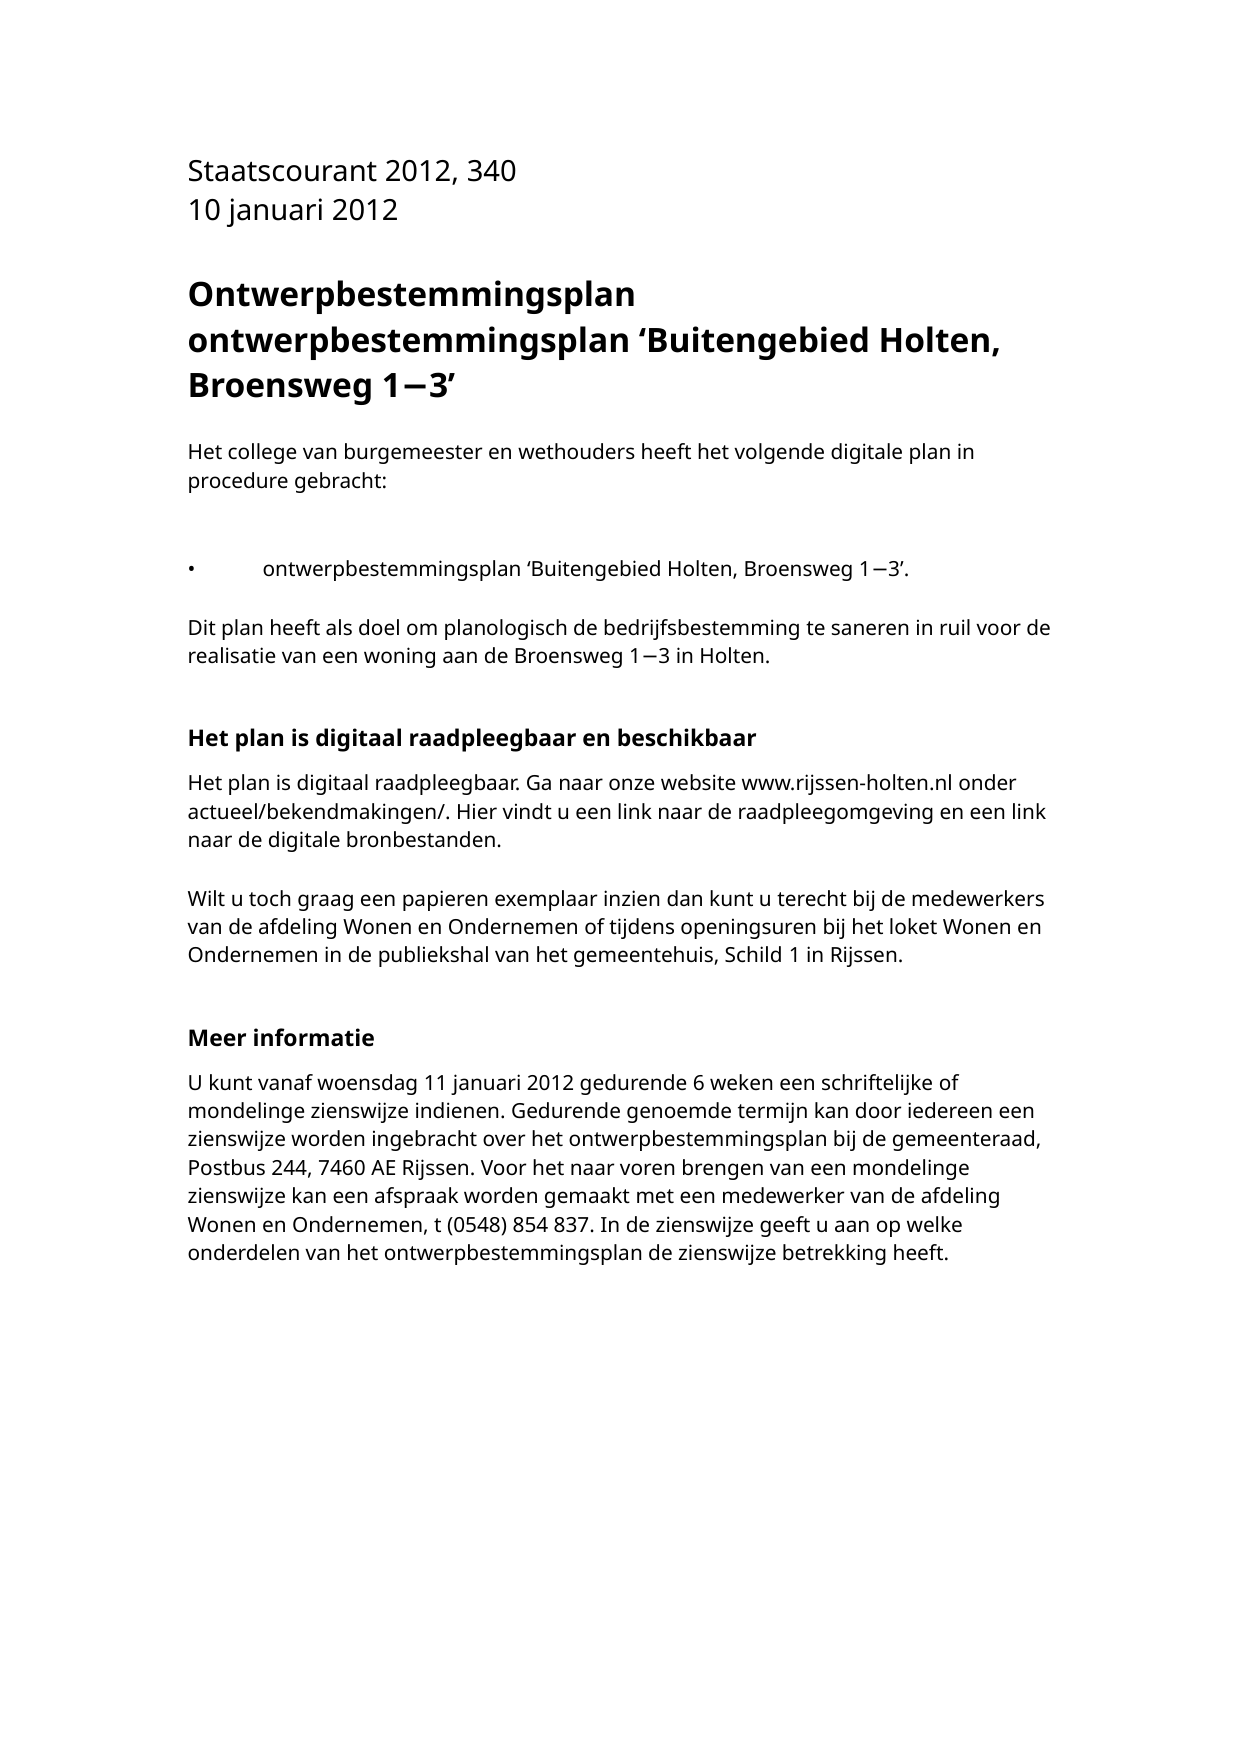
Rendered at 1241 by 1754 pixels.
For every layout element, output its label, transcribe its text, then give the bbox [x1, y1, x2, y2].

text Het college van burgemeester en wethouders heeft het volgende digitale plan in procedure gebracht: [187, 437, 1053, 494]
text 10 januari 2012 [187, 190, 1053, 229]
text Wilt u toch graag een papieren exemplaar inzien dan kunt u terecht bij de medewerkers van de afdeling Wonen en Ondernemen of tijdens openingsuren bij het loket Wonen en Ondernemen in de publiekshal van het gemeentehuis, Schild 1 in Rijssen. [187, 884, 1053, 969]
text Dit plan heeft als doel om planologisch de bedrijfsbestemming te saneren in ruil voor de realisatie van een woning aan de Broensweg 1−3 in Holten. [187, 613, 1053, 669]
subtitle Het plan is digitaal raadpleegbaar en beschikbaar [187, 722, 1053, 753]
text Staatscourant 2012, 340 [187, 150, 1053, 190]
subtitle Ontwerpbestemmingsplan ontwerpbestemmingsplan ‘Buitengebied Holten, Broensweg 1−3’ [187, 271, 1053, 407]
list ontwerpbestemmingsplan ‘Buitengebied Holten, Broensweg 1−3’. [187, 554, 1053, 583]
text U kunt vanaf woensdag 11 januari 2012 gedurende 6 weken een schriftelijke of mondelinge zienswijze indienen. Gedurende genoemde termijn kan door iedereen een zienswijze worden ingebracht over het ontwerpbestemmingsplan bij de gemeenteraad, Postbus 244, 7460 AE Rijssen. Voor het naar voren brengen van een mondelinge zienswijze kan een afspraak worden gemaakt met een medewerker van de afdeling Wonen en Ondernemen, t (0548) 854 837. In de zienswijze geeft u aan op welke onderdelen van het ontwerpbestemmingsplan de zienswijze betrekking heeft. [187, 1068, 1053, 1267]
subtitle Meer informatie [187, 1021, 1053, 1053]
text Het plan is digitaal raadpleegbaar. Ga naar onze website www.rijssen-holten.nl onder actueel/bekendmakingen/. Hier vindt u een link naar de raadpleegomgeving en een link naar de digitale bronbestanden. [187, 768, 1053, 854]
